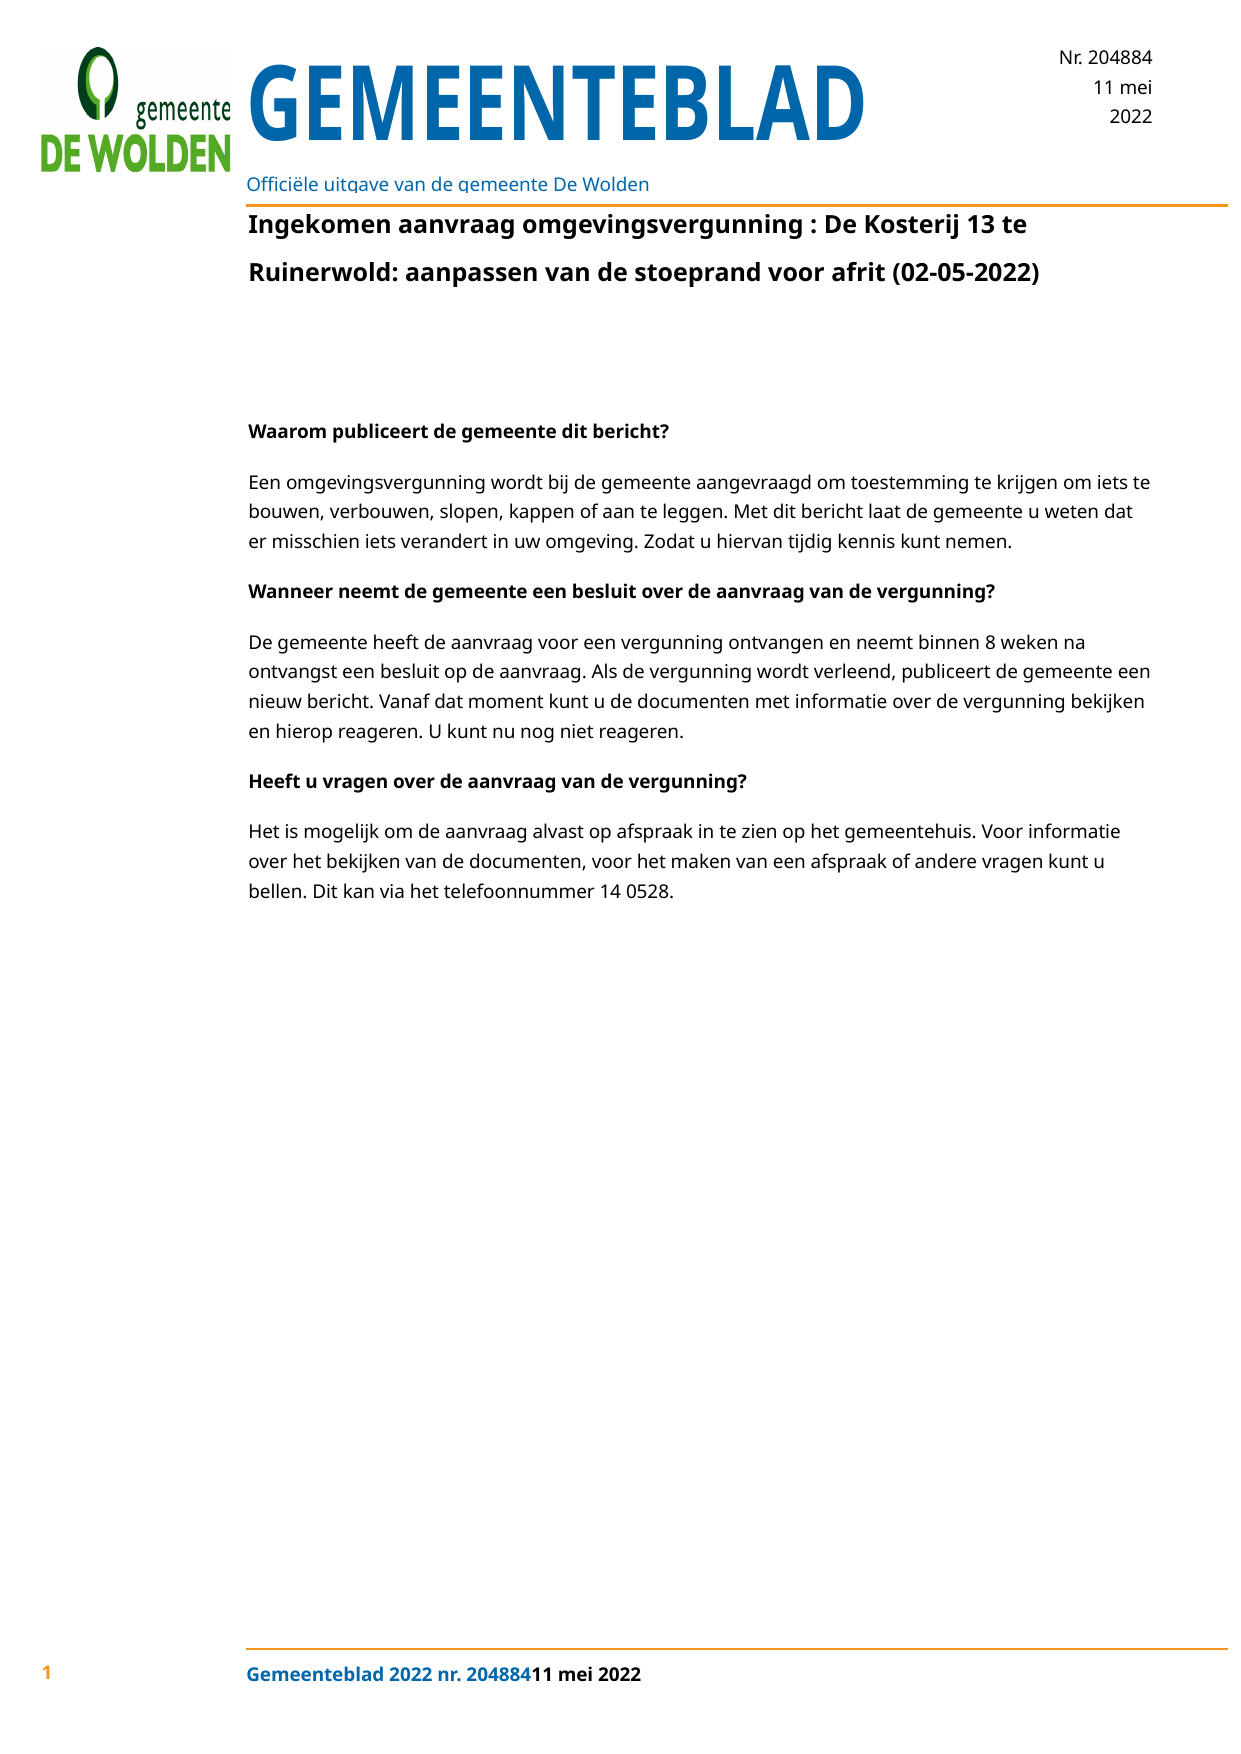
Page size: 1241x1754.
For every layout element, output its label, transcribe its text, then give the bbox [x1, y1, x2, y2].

text De gemeente heeft de aanvraag voor een vergunning ontvangen en neemt binnen 8 weken na ontvangst een besluit op de aanvraag. Als de vergunning wordt verleend, publiceert de gemeente een nieuw bericht. Vanaf dat moment kunt u de documenten met informatie over de vergunning bekijken en hierop reageren. U kunt nu nog niet reageren. [248, 629, 1152, 744]
text Een omgevingsvergunning wordt bij de gemeente aangevraagd om toestemming te krijgen om iets te bouwen, verbouwen, slopen, kappen of aan te leggen. Met dit bericht laat de gemeente u weten dat er misschien iets verandert in uw omgeving. Zodat u hiervan tijdig kennis kunt nemen. [248, 469, 1152, 554]
text Waarom publiceert de gemeente dit bericht? [248, 419, 1152, 444]
picture [41, 47, 231, 172]
text Het is mogelijk om de aanvraag alvast op afspraak in te zien op het gemeentehuis. Voor informatie over het bekijken van de documenten, voor het maken van een afspraak of andere vragen kunt u bellen. Dit kan via het telefoonnummer 14 0528. [248, 819, 1152, 904]
text Heeft u vragen over de aanvraag van de vergunning? [248, 768, 1152, 794]
text Ingekomen aanvraag omgevingsvergunning : De Kosterij 13 te Ruinerwold: aanpassen van de stoeprand voor afrit (02-05-2022) [248, 207, 1152, 288]
text Wanneer neemt de gemeente een besluit over de aanvraag van de vergunning? [248, 579, 1152, 604]
